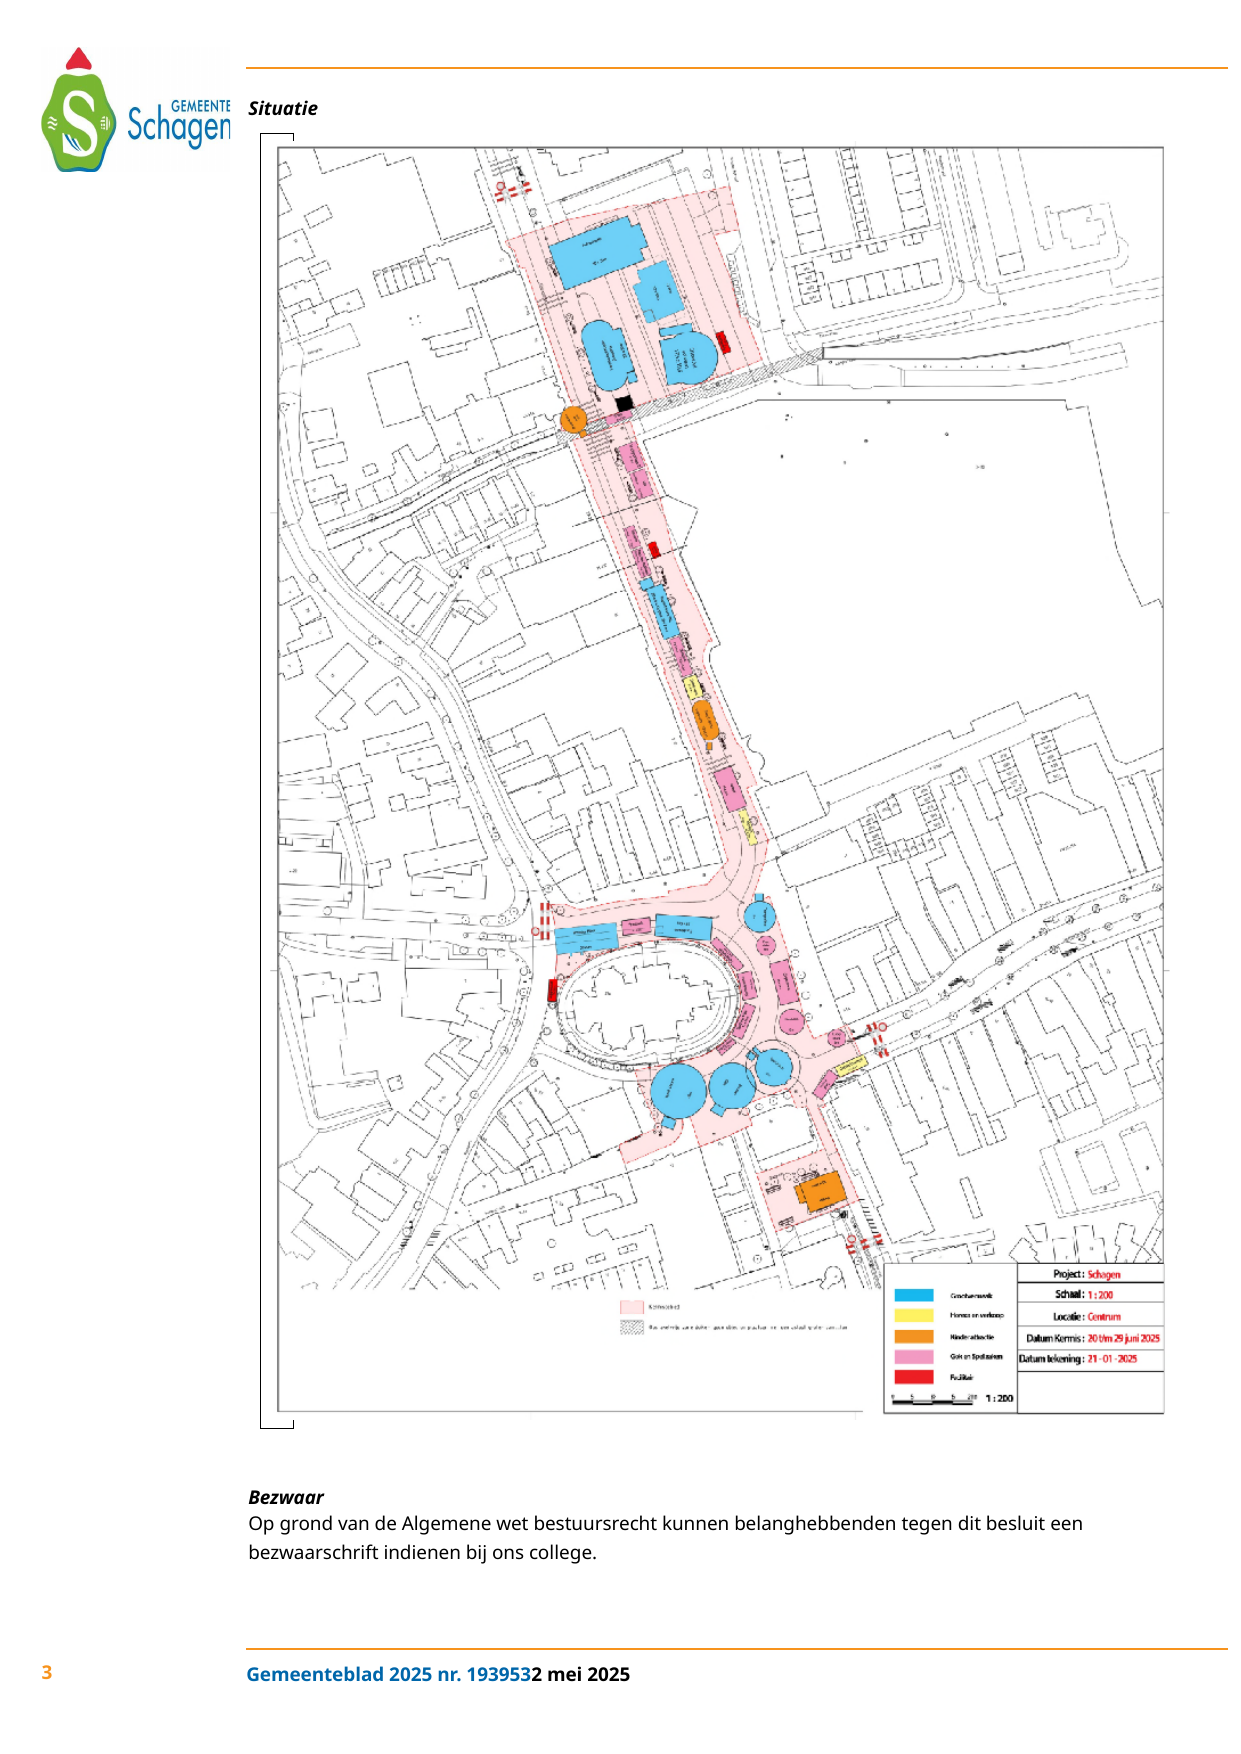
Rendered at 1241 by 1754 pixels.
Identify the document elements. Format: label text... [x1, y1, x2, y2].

picture [41, 47, 231, 172]
text Bezwaar [248, 1484, 1152, 1510]
text Op grond van de Algemene wet bestuursrecht kunnen belanghebbenden tegen dit besluit een bezwaarschrift indienen bij ons college. [248, 1510, 1152, 1565]
picture [268, 141, 1173, 1420]
text Situatie [248, 95, 1152, 121]
